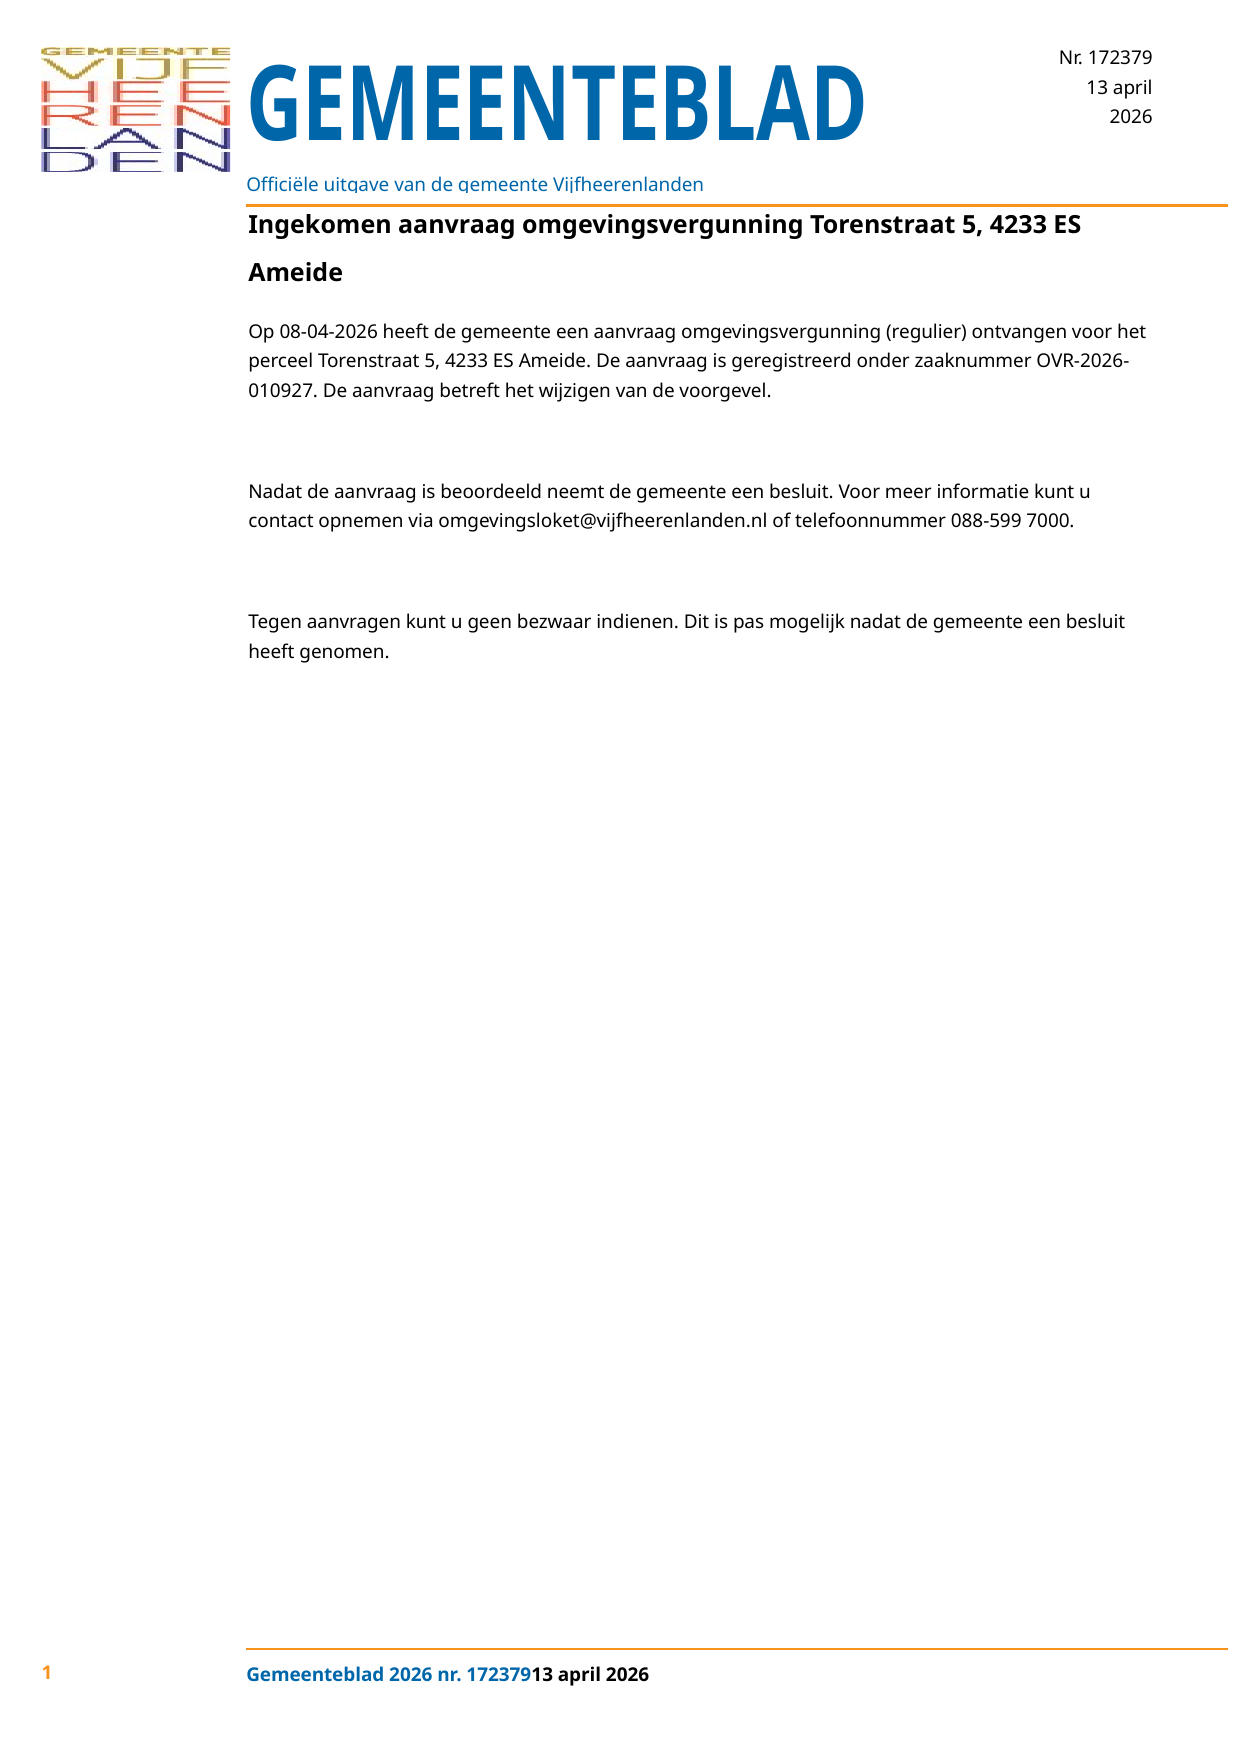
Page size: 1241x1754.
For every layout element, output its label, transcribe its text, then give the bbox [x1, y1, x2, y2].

text Op 08-04-2026 heeft de gemeente een aanvraag omgevingsvergunning (regulier) ontvangen voor het perceel Torenstraat 5, 4233 ES Ameide. De aanvraag is geregistreerd onder zaaknummer OVR-2026-010927. De aanvraag betreft het wijzigen van de voorgevel. [248, 318, 1152, 403]
picture [41, 47, 231, 172]
text Nadat de aanvraag is beoordeeld neemt de gemeente een besluit. Voor meer informatie kunt u contact opnemen via omgevingsloket@vijfheerenlanden.nl of telefoonnummer 088-599 7000. [248, 478, 1152, 533]
text Tegen aanvragen kunt u geen bezwaar indienen. Dit is pas mogelijk nadat de gemeente een besluit heeft genomen. [248, 608, 1152, 664]
text Ingekomen aanvraag omgevingsvergunning Torenstraat 5, 4233 ES Ameide [248, 207, 1152, 288]
